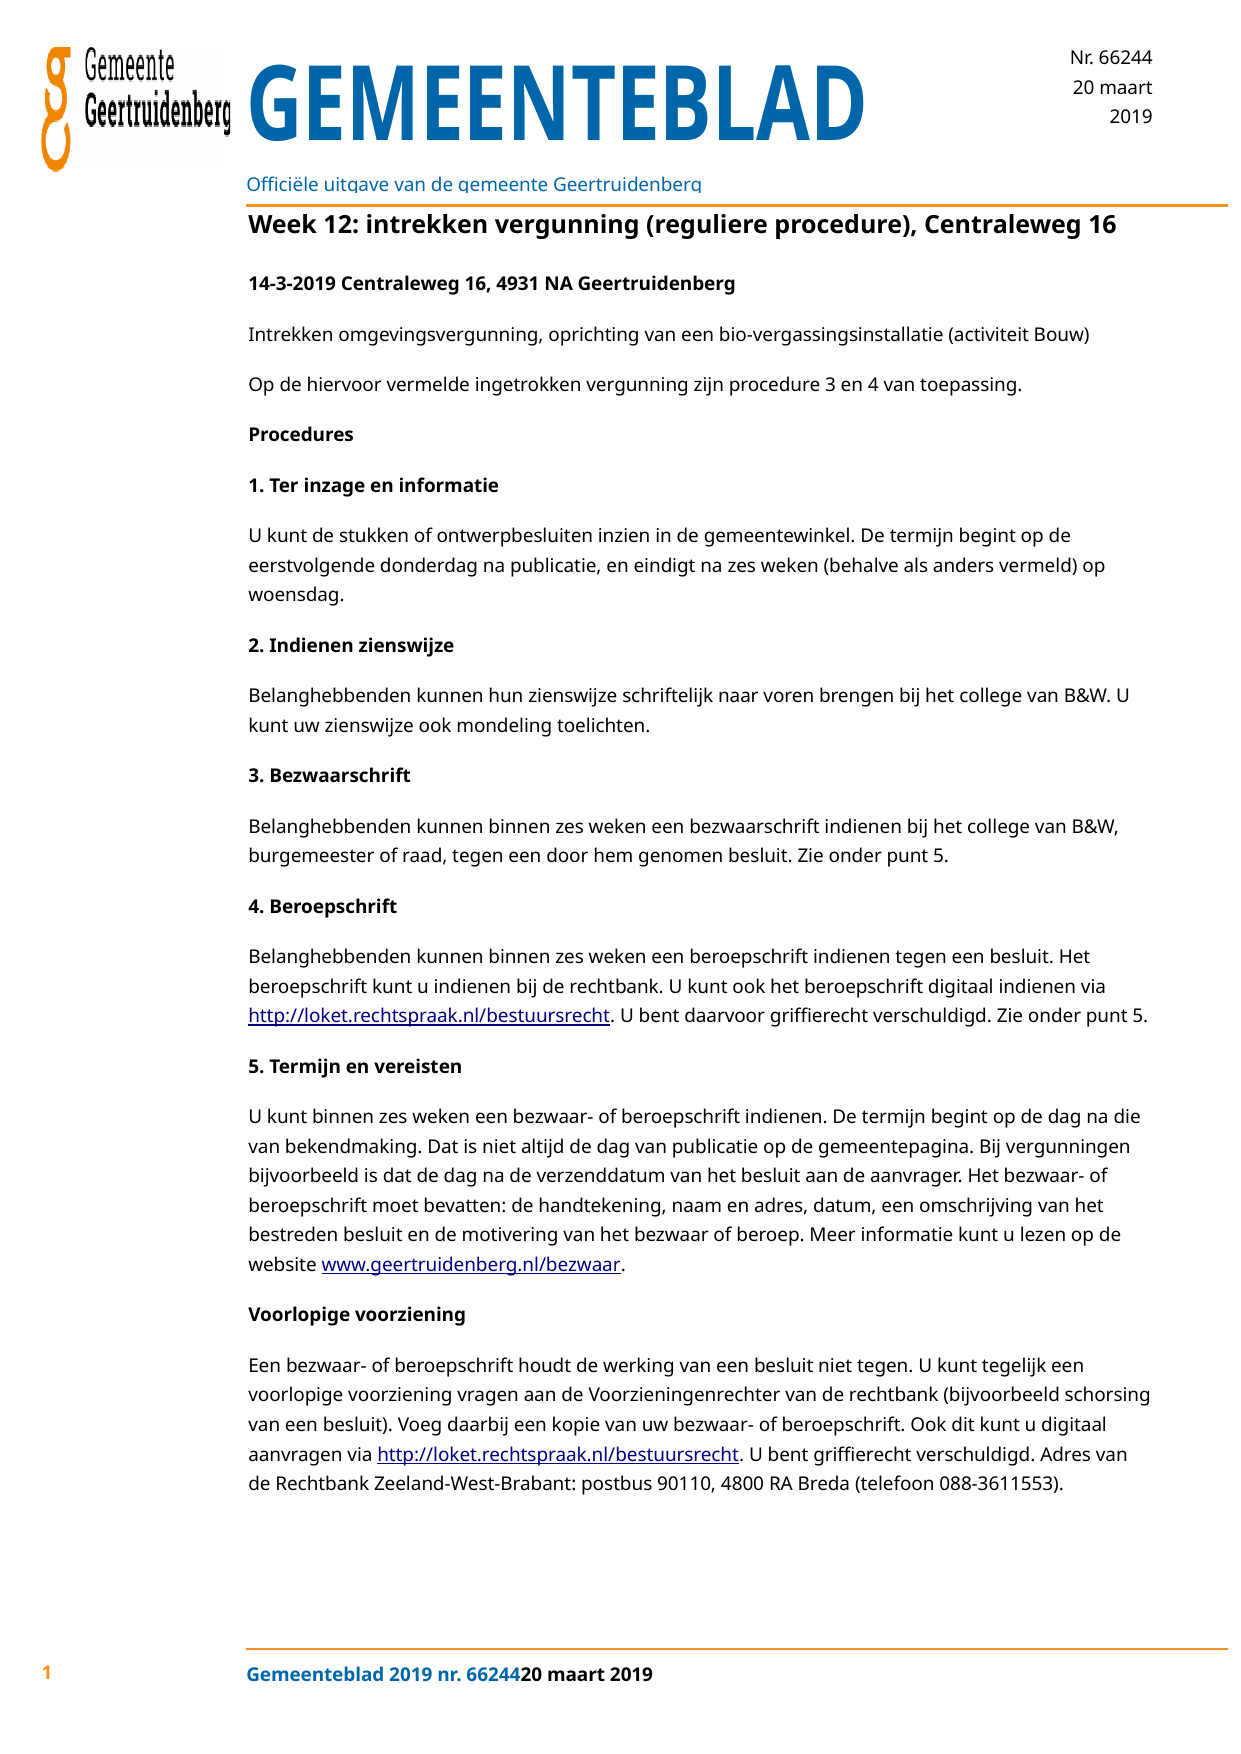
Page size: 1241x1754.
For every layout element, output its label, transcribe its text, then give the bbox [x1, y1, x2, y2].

text U kunt de stukken of ontwerpbesluiten inzien in de gemeentewinkel. De termijn begint op de eerstvolgende donderdag na publicatie, en eindigt na zes weken (behalve als anders vermeld) op woensdag. [248, 522, 1152, 607]
text U kunt binnen zes weken een bezwaar- of beroepschrift indienen. De termijn begint op de dag na die van bekendmaking. Dat is niet altijd de dag van publicatie op de gemeentepagina. Bij vergunningen bijvoorbeeld is dat de dag na de verzenddatum van het besluit aan de aanvrager. Het bezwaar- of beroepschrift moet bevatten: de handtekening, naam en adres, datum, een omschrijving van het bestreden besluit en de motivering van het bezwaar of beroep. Meer informatie kunt u lezen op de website www.geertruidenberg.nl/bezwaar. [248, 1103, 1152, 1277]
text Procedures [248, 422, 1152, 447]
text Een bezwaar- of beroepschrift houdt de werking van een besluit niet tegen. U kunt tegelijk een voorlopige voorziening vragen aan de Voorzieningenrechter van de rechtbank (bijvoorbeeld schorsing van een besluit). Voeg daarbij een kopie van uw bezwaar- of beroepschrift. Ook dit kunt u digitaal aanvragen via http://loket.rechtspraak.nl/bestuursrecht. U bent griffierecht verschuldigd. Adres van de Rechtbank Zeeland-West-Brabant: postbus 90110, 4800 RA Breda (telefoon 088-3611553). [248, 1352, 1152, 1496]
text Belanghebbenden kunnen hun zienswijze schriftelijk naar voren brengen bij het college van B&W. U kunt uw zienswijze ook mondeling toelichten. [248, 682, 1152, 738]
text Belanghebbenden kunnen binnen zes weken een bezwaarschrift indienen bij het college van B&W, burgemeester of raad, tegen een door hem genomen besluit. Zie onder punt 5. [248, 813, 1152, 868]
text 4. Beroepschrift [248, 893, 1152, 918]
text 5. Termijn en vereisten [248, 1053, 1152, 1078]
text Intrekken omgevingsvergunning, oprichting van een bio-vergassingsinstallatie (activiteit Bouw) [248, 321, 1152, 346]
picture [41, 47, 231, 172]
text 3. Bezwaarschrift [248, 762, 1152, 788]
text Voorlopige voorziening [248, 1302, 1152, 1327]
text Week 12: intrekken vergunning (reguliere procedure), Centraleweg 16 [248, 207, 1152, 241]
text 2. Indienen zienswijze [248, 632, 1152, 658]
text 14-3-2019 Centraleweg 16, 4931 NA Geertruidenberg [248, 270, 1152, 296]
text Belanghebbenden kunnen binnen zes weken een beroepschrift indienen tegen een besluit. Het beroepschrift kunt u indienen bij de rechtbank. U kunt ook het beroepschrift digitaal indienen via http://loket.rechtspraak.nl/bestuursrecht. U bent daarvoor griffierecht verschuldigd. Zie onder punt 5. [248, 943, 1152, 1028]
text Op de hiervoor vermelde ingetrokken vergunning zijn procedure 3 en 4 van toepassing. [248, 371, 1152, 397]
text 1. Ter inzage en informatie [248, 472, 1152, 498]
